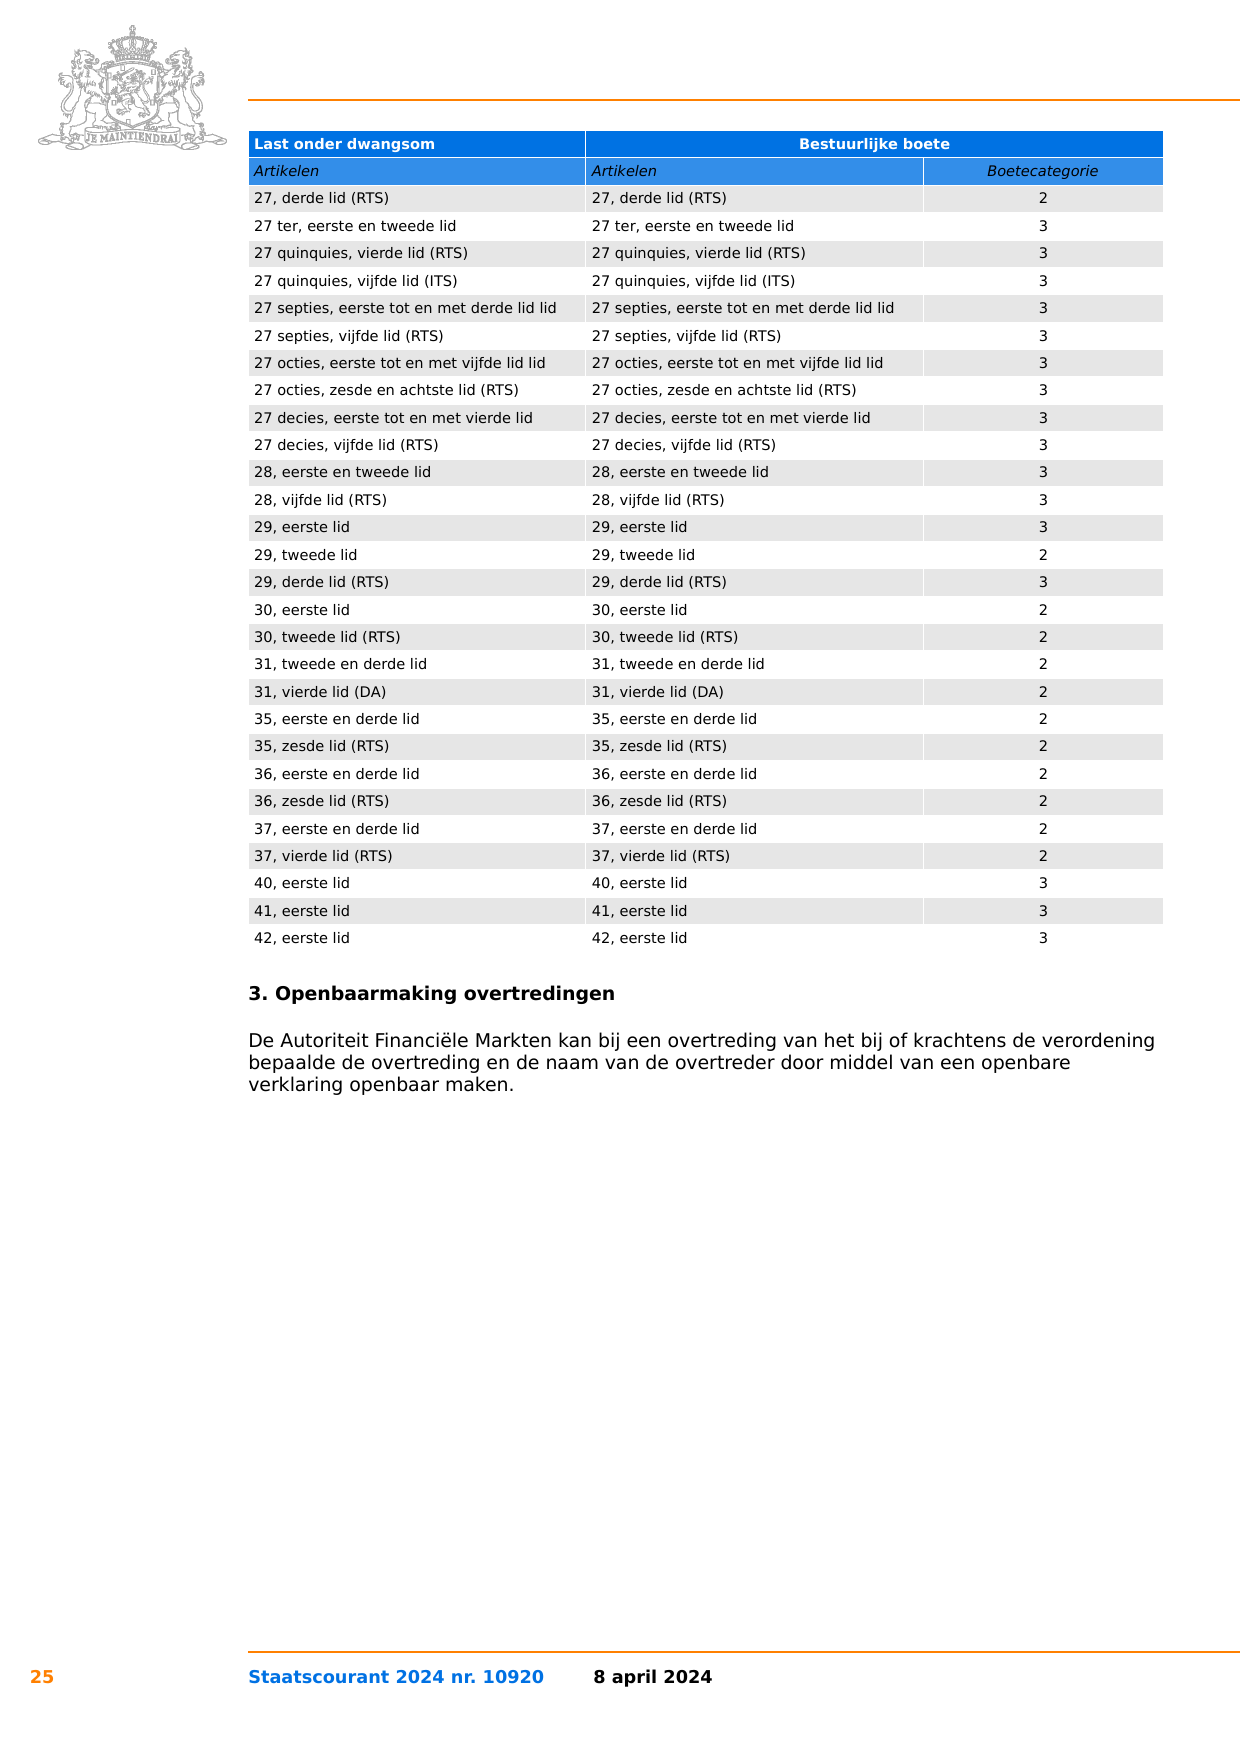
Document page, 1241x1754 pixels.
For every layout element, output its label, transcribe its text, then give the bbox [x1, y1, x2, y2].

table_cell 2 [924, 816, 1163, 842]
table_cell 27 octies, zesde en achtste lid (RTS) [586, 378, 923, 404]
table_cell Boetecategorie [924, 158, 1163, 185]
table_cell 3 [924, 405, 1163, 431]
table_cell 36, eerste en derde lid [249, 761, 585, 787]
table_cell 28, eerste en tweede lid [586, 460, 923, 486]
table_cell 37, eerste en derde lid [249, 816, 585, 842]
table_cell 27 quinquies, vierde lid (RTS) [586, 241, 923, 267]
table_cell 41, eerste lid [586, 898, 923, 924]
table_cell 42, eerste lid [586, 925, 923, 952]
table_cell 27 decies, vijfde lid (RTS) [249, 432, 585, 459]
table_cell 3 [924, 213, 1163, 239]
table_cell 28, vijfde lid (RTS) [249, 487, 585, 513]
picture [38, 25, 227, 150]
table_cell 27 quinquies, vijfde lid (ITS) [586, 268, 923, 294]
table_header Bestuurlijke boete [586, 131, 1163, 157]
table_cell 2 [924, 651, 1163, 678]
table_cell 37, eerste en derde lid [586, 816, 923, 842]
table_cell 40, eerste lid [249, 871, 585, 897]
table_cell 35, zesde lid (RTS) [249, 734, 585, 760]
table_cell 36, zesde lid (RTS) [249, 789, 585, 815]
table_cell 3 [924, 898, 1163, 924]
table_cell 27 septies, eerste tot en met derde lid lid [586, 295, 923, 322]
table_cell 29, derde lid (RTS) [586, 569, 923, 596]
table_cell 3 [924, 295, 1163, 322]
table_cell 27 decies, eerste tot en met vierde lid [586, 405, 923, 431]
table_cell 2 [924, 597, 1163, 623]
table_cell 27 ter, eerste en tweede lid [249, 213, 585, 239]
table_cell 29, tweede lid [586, 542, 923, 568]
table_cell 27 septies, vijfde lid (RTS) [249, 323, 585, 349]
table_cell 36, eerste en derde lid [586, 761, 923, 787]
table_cell 3 [924, 515, 1163, 541]
table_cell 27 quinquies, vijfde lid (ITS) [249, 268, 585, 294]
table_cell 30, tweede lid (RTS) [586, 624, 923, 650]
table_header Last onder dwangsom [249, 131, 585, 157]
table_cell 29, eerste lid [249, 515, 585, 541]
table_cell 27 septies, vijfde lid (RTS) [586, 323, 923, 349]
table_cell 3 [924, 925, 1163, 952]
table_cell 3 [924, 323, 1163, 349]
table_cell 3 [924, 871, 1163, 897]
table_cell 2 [924, 542, 1163, 568]
table_cell Artikelen [249, 158, 585, 185]
table_cell 27 octies, zesde en achtste lid (RTS) [249, 378, 585, 404]
table_cell 3 [924, 569, 1163, 596]
table_cell 29, derde lid (RTS) [249, 569, 585, 596]
table_cell 2 [924, 624, 1163, 650]
table_cell 27 octies, eerste tot en met vijfde lid lid [249, 350, 585, 376]
table_cell 2 [924, 789, 1163, 815]
table_cell 3 [924, 432, 1163, 459]
table_cell 3 [924, 487, 1163, 513]
table_cell 29, eerste lid [586, 515, 923, 541]
table_cell 2 [924, 761, 1163, 787]
table_cell 3 [924, 241, 1163, 267]
table_cell 3 [924, 268, 1163, 294]
table_cell 2 [924, 843, 1163, 869]
table_cell 3 [924, 378, 1163, 404]
table_cell 28, eerste en tweede lid [249, 460, 585, 486]
table_cell 36, zesde lid (RTS) [586, 789, 923, 815]
table_cell 2 [924, 706, 1163, 733]
table_cell 27 octies, eerste tot en met vijfde lid lid [586, 350, 923, 376]
table_cell 27 decies, eerste tot en met vierde lid [249, 405, 585, 431]
table_cell 35, eerste en derde lid [586, 706, 923, 733]
table_cell 27, derde lid (RTS) [586, 186, 923, 212]
table_cell 29, tweede lid [249, 542, 585, 568]
table_cell 31, vierde lid (DA) [586, 679, 923, 705]
table_cell 31, vierde lid (DA) [249, 679, 585, 705]
table_cell 35, eerste en derde lid [249, 706, 585, 733]
table_cell 2 [924, 734, 1163, 760]
table_cell 37, vierde lid (RTS) [249, 843, 585, 869]
table_cell 2 [924, 679, 1163, 705]
table_cell 2 [924, 186, 1163, 212]
table_cell 27 quinquies, vierde lid (RTS) [249, 241, 585, 267]
table_cell 42, eerste lid [249, 925, 585, 952]
table_cell 30, eerste lid [249, 597, 585, 623]
table_cell 30, tweede lid (RTS) [249, 624, 585, 650]
table_cell 27 septies, eerste tot en met derde lid lid [249, 295, 585, 322]
table_cell 37, vierde lid (RTS) [586, 843, 923, 869]
table_cell 27, derde lid (RTS) [249, 186, 585, 212]
table_cell 35, zesde lid (RTS) [586, 734, 923, 760]
text De Autoriteit Financiële Markten kan bij een overtreding van het bij of krachtens de verordening bepaalde de overtreding en de naam van de overtreder door middel van een openbare verklaring openbaar maken. [248, 1030, 1163, 1096]
table_cell 27 ter, eerste en tweede lid [586, 213, 923, 239]
table_cell 3 [924, 460, 1163, 486]
table_cell 41, eerste lid [249, 898, 585, 924]
table_cell Artikelen [586, 158, 923, 185]
table_cell 28, vijfde lid (RTS) [586, 487, 923, 513]
table_cell 30, eerste lid [586, 597, 923, 623]
subtitle 3. Openbaarmaking overtredingen [248, 983, 1163, 1005]
table_cell 40, eerste lid [586, 871, 923, 897]
table_cell 31, tweede en derde lid [249, 651, 585, 678]
table_cell 31, tweede en derde lid [586, 651, 923, 678]
table_cell 3 [924, 350, 1163, 376]
table_cell 27 decies, vijfde lid (RTS) [586, 432, 923, 459]
